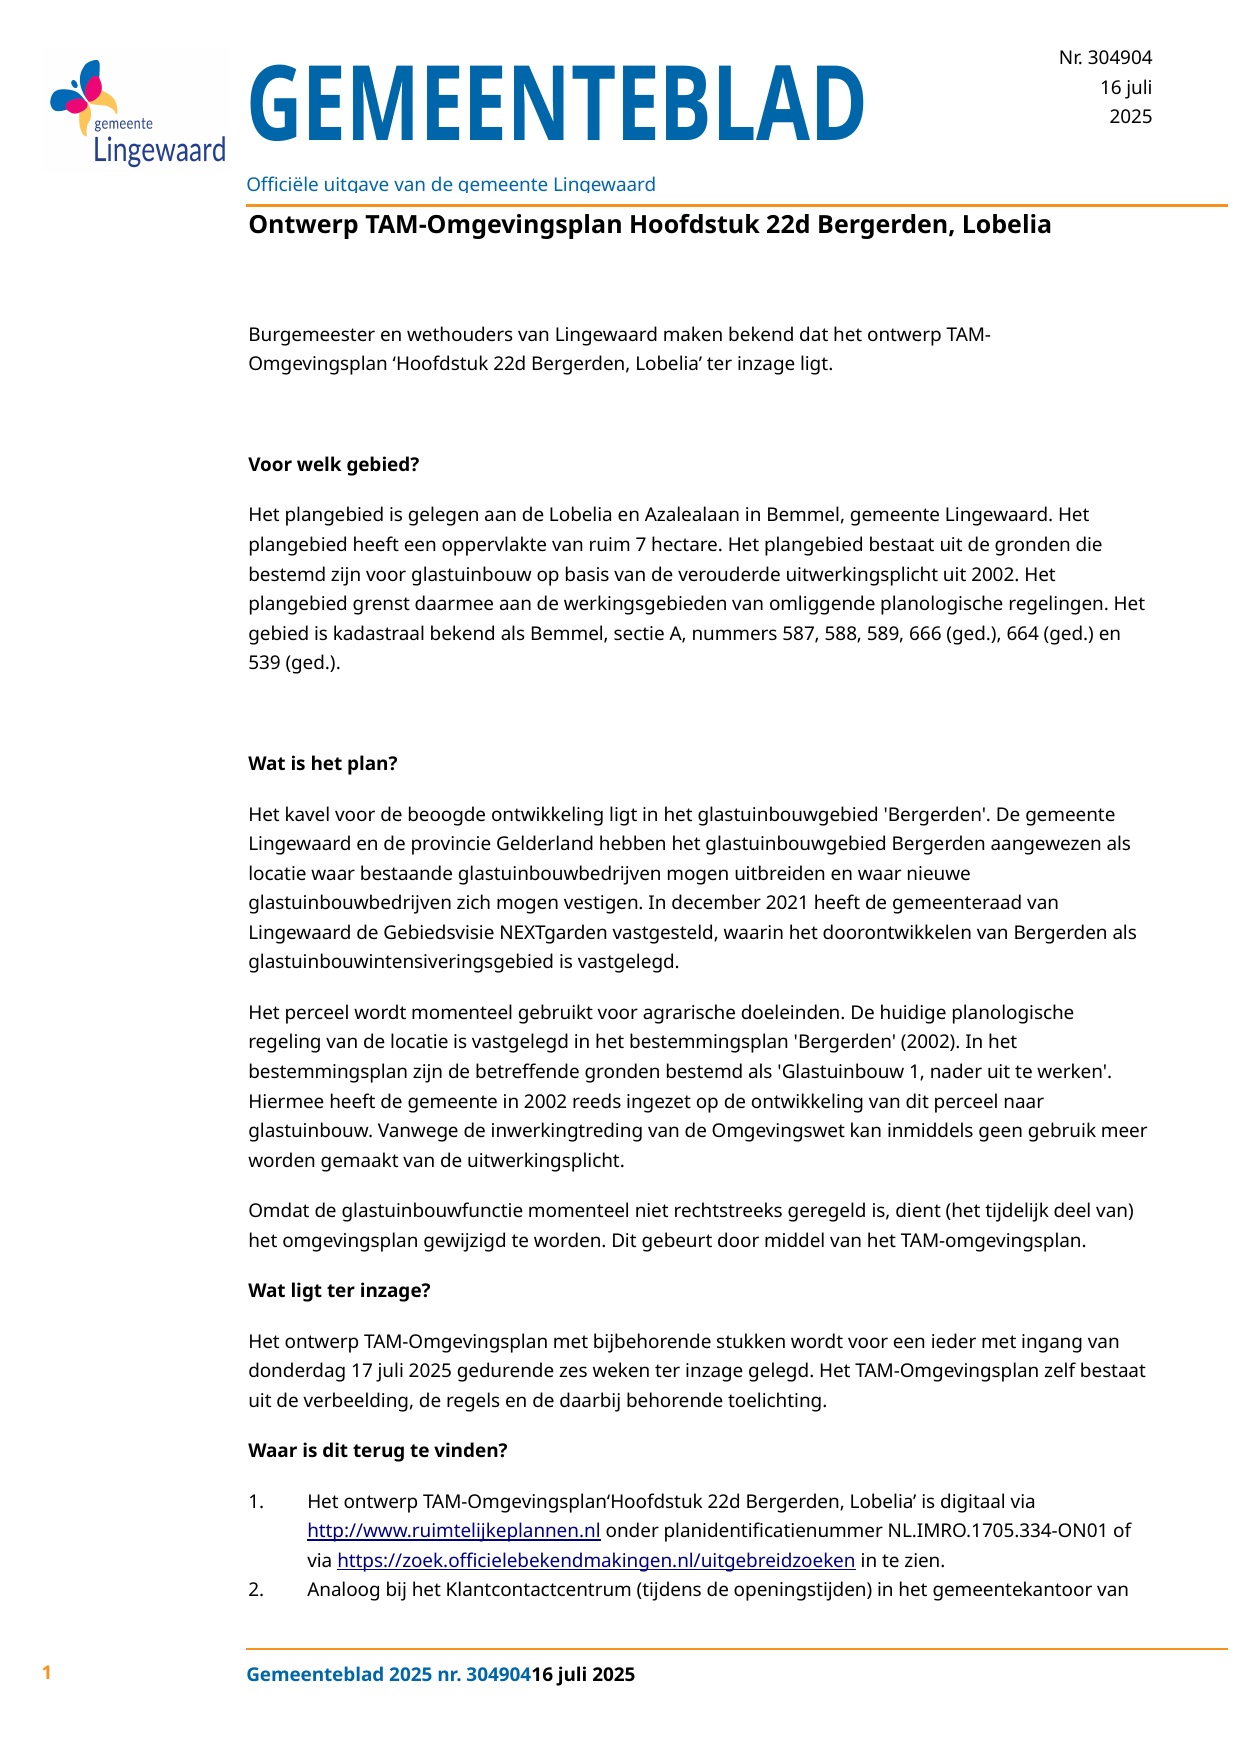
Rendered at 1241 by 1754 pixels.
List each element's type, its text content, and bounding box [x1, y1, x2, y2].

text Voor welk gebied? [248, 451, 1152, 477]
text Burgemeester en wethouders van Lingewaard maken bekend dat het ontwerp TAM-Omgevingsplan ‘Hoofdstuk 22d Bergerden, Lobelia’ ter inzage ligt. [248, 321, 1152, 376]
text Omdat de glastuinbouwfunctie momenteel niet rechtstreeks geregeld is, dient (het tijdelijk deel van) het omgevingsplan gewijzigd te worden. Dit gebeurt door middel van het TAM-omgevingsplan. [248, 1197, 1152, 1253]
text Wat ligt ter inzage? [248, 1277, 1152, 1303]
text Het kavel voor de beoogde ontwikkeling ligt in het glastuinbouwgebied 'Bergerden'. De gemeente Lingewaard en de provincie Gelderland hebben het glastuinbouwgebied Bergerden aangewezen als locatie waar bestaande glastuinbouwbedrijven mogen uitbreiden en waar nieuwe glastuinbouwbedrijven zich mogen vestigen. In december 2021 heeft de gemeenteraad van Lingewaard de Gebiedsvisie NEXTgarden vastgesteld, waarin het doorontwikkelen van Bergerden als glastuinbouwintensiveringsgebied is vastgelegd. [248, 801, 1152, 974]
text Wat is het plan? [248, 750, 1152, 776]
text Het perceel wordt momenteel gebruikt voor agrarische doeleinden. De huidige planologische regeling van de locatie is vastgelegd in het bestemmingsplan 'Bergerden' (2002). In het bestemmingsplan zijn de betreffende gronden bestemd als 'Glastuinbouw 1, nader uit te werken'. Hiermee heeft de gemeente in 2002 reeds ingezet op de ontwikkeling van dit perceel naar glastuinbouw. Vanwege de inwerkingtreding van de Omgevingswet kan inmiddels geen gebruik meer worden gemaakt van de uitwerkingsplicht. [248, 999, 1152, 1173]
text Het plangebied is gelegen aan de Lobelia en Azalealaan in Bemmel, gemeente Lingewaard. Het plangebied heeft een oppervlakte van ruim 7 hectare. Het plangebied bestaat uit de gronden die bestemd zijn voor glastuinbouw op basis van de verouderde uitwerkingsplicht uit 2002. Het plangebied grenst daarmee aan de werkingsgebieden van omliggende planologische regelingen. Het gebied is kadastraal bekend als Bemmel, sectie A, nummers 587, 588, 589, 666 (ged.), 664 (ged.) en 539 (ged.). [248, 502, 1152, 675]
list Analoog bij het Klantcontactcentrum (tijdens de openingstijden) in het gemeentekantoor van [248, 1577, 1152, 1602]
text Ontwerp TAM-Omgevingsplan Hoofdstuk 22d Bergerden, Lobelia [248, 207, 1152, 241]
list Het ontwerp TAM-Omgevingsplan‘Hoofdstuk 22d Bergerden, Lobelia’ is digitaal via http://www.ruimtelijkeplannen.nl onder planidentificatienummer NL.IMRO.1705.334-ON01 of via https://zoek.officielebekendmakingen.nl/uitgebreidzoeken in te zien. [248, 1488, 1152, 1573]
text Waar is dit terug te vinden? [248, 1437, 1152, 1463]
text Het ontwerp TAM-Omgevingsplan met bijbehorende stukken wordt voor een ieder met ingang van donderdag 17 juli 2025 gedurende zes weken ter inzage gelegd. Het TAM-Omgevingsplan zelf bestaat uit de verbeelding, de regels en de daarbij behorende toelichting. [248, 1328, 1152, 1413]
picture [41, 47, 231, 172]
